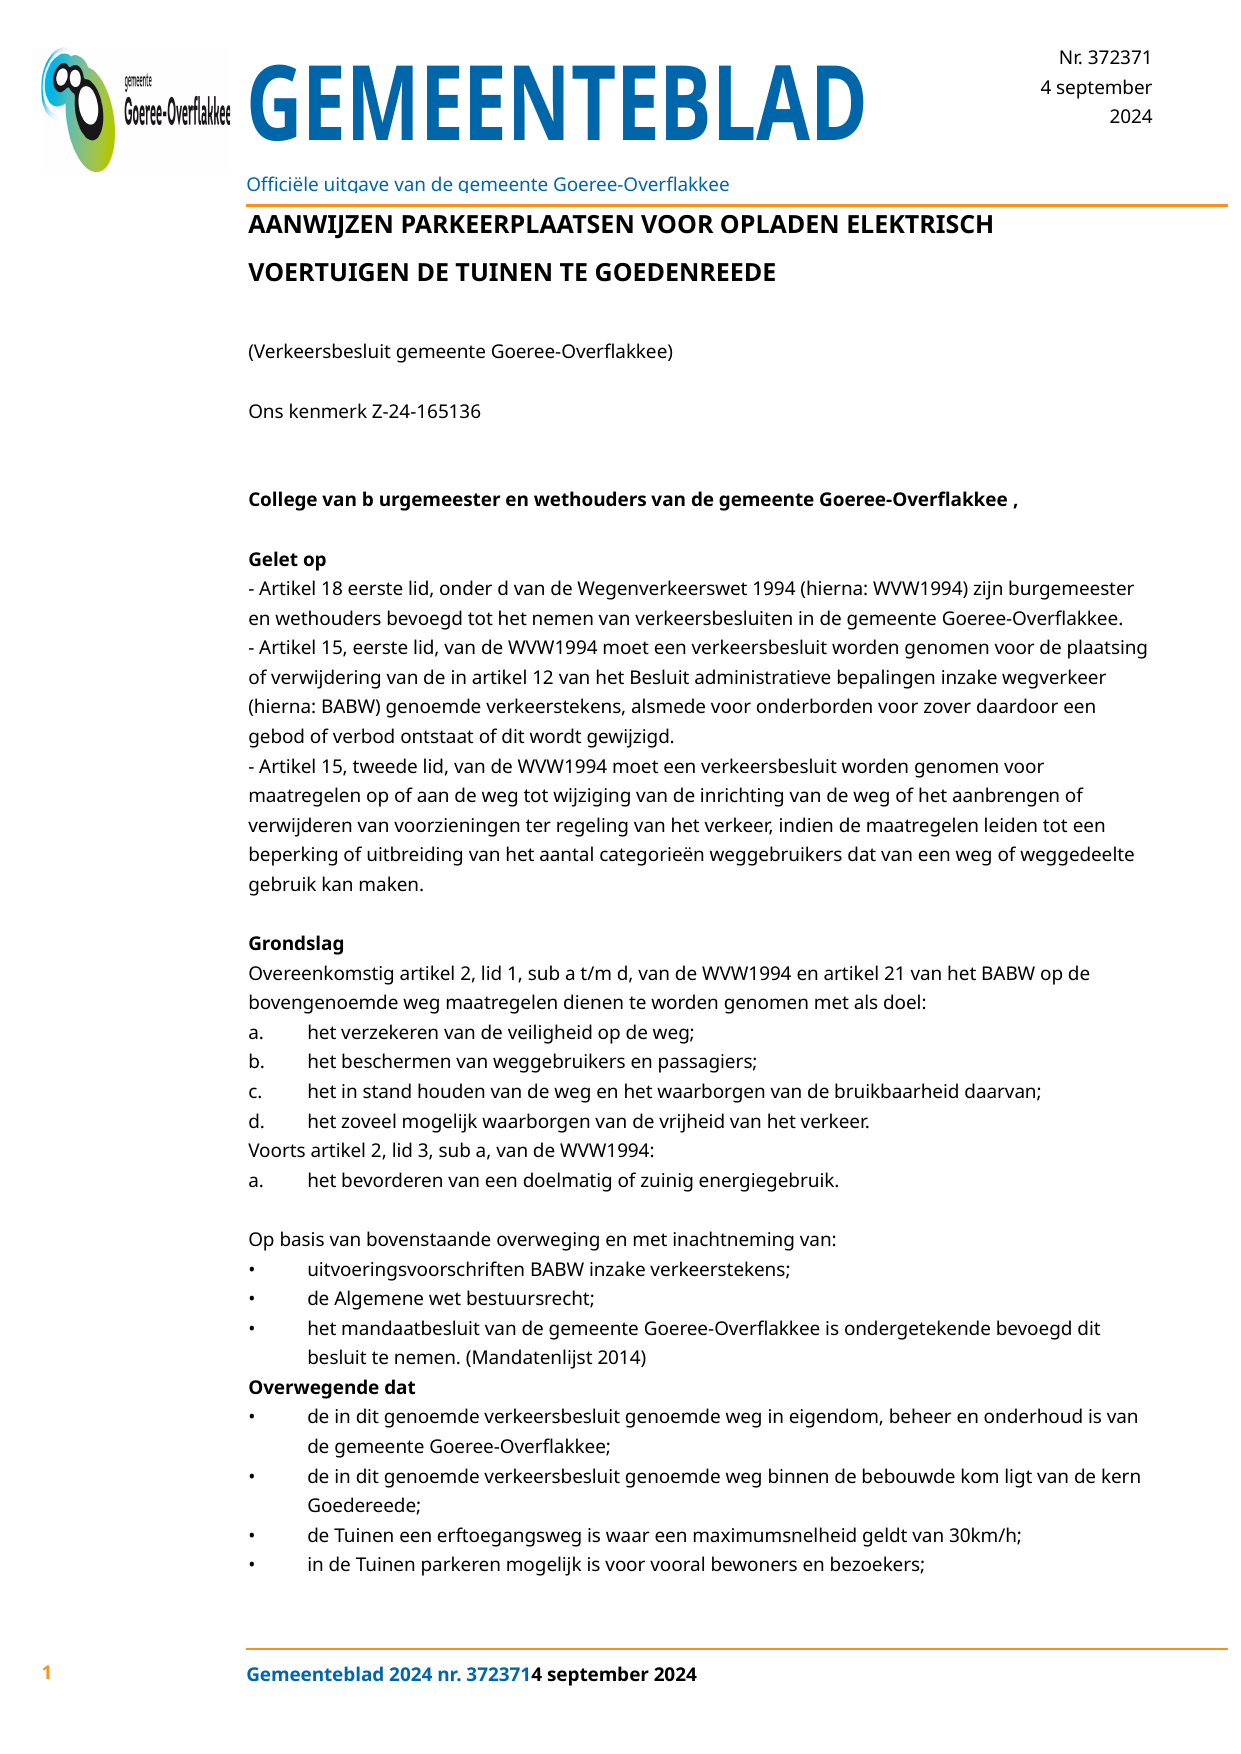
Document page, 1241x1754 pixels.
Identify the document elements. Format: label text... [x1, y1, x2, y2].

text - Artikel 15, eerste lid, van de WVW1994 moet een verkeersbesluit worden genomen voor de plaatsing of verwijdering van de in artikel 12 van het Besluit administratieve bepalingen inzake wegverkeer (hierna: BABW) genoemde verkeerstekens, alsmede voor onderborden voor zover daardoor een gebod of verbod ontstaat of dit wordt gewijzigd. [248, 634, 1152, 749]
list het zoveel mogelijk waarborgen van de vrijheid van het verkeer. [248, 1108, 1152, 1133]
text - Artikel 18 eerste lid, onder d van de Wegenverkeerswet 1994 (hierna: WVW1994) zijn burgemeester en wethouders bevoegd tot het nemen van verkeersbesluiten in de gemeente Goeree-Overflakkee. [248, 575, 1152, 631]
text AANWIJZEN PARKEERPLAATSEN VOOR OPLADEN ELEKTRISCH VOERTUIGEN DE TUINEN TE GOEDENREEDE [248, 207, 1152, 288]
text - Artikel 15, tweede lid, van de WVW1994 moet een verkeersbesluit worden genomen voor maatregelen op of aan de weg tot wijziging van de inrichting van de weg of het aanbrengen of verwijderen van voorzieningen ter regeling van het verkeer, indien de maatregelen leiden tot een beperking of uitbreiding van het aantal categorieën weggebruikers dat van een weg of weggedeelte gebruik kan maken. [248, 753, 1152, 897]
text Gelet op [248, 546, 1152, 571]
text Voorts artikel 2, lid 3, sub a, van de WVW1994: [248, 1137, 1152, 1163]
list het bevorderen van een doelmatig of zuinig energiegebruik. [248, 1167, 1152, 1193]
text (Verkeersbesluit gemeente Goeree-Overflakkee) [248, 339, 1152, 364]
list het mandaatbesluit van de gemeente Goeree-Overflakkee is ondergetekende bevoegd dit besluit te nemen. (Mandatenlijst 2014) [248, 1315, 1152, 1370]
list de in dit genoemde verkeersbesluit genoemde weg binnen de bebouwde kom ligt van de kern Goedereede; [248, 1463, 1152, 1518]
text College van b urgemeester en wethouders van de gemeente Goeree-Overflakkee , [248, 487, 1152, 512]
text Overeenkomstig artikel 2, lid 1, sub a t/m d, van de WVW1994 en artikel 21 van het BABW op de bovengenoemde weg maatregelen dienen te worden genomen met als doel: [248, 960, 1152, 1015]
text Op basis van bovenstaande overweging en met inachtneming van: [248, 1226, 1152, 1252]
text Grondslag [248, 930, 1152, 956]
list het beschermen van weggebruikers en passagiers; [248, 1049, 1152, 1074]
text Ons kenmerk Z-24-165136 [248, 398, 1152, 423]
list de Tuinen een erftoegangsweg is waar een maximumsnelheid geldt van 30km/h; [248, 1522, 1152, 1548]
list in de Tuinen parkeren mogelijk is voor vooral bewoners en bezoekers; [248, 1552, 1152, 1577]
list uitvoeringsvoorschriften BABW inzake verkeerstekens; [248, 1256, 1152, 1281]
list de Algemene wet bestuursrecht; [248, 1285, 1152, 1311]
text Overwegende dat [248, 1374, 1152, 1400]
list het in stand houden van de weg en het waarborgen van de bruikbaarheid daarvan; [248, 1078, 1152, 1104]
list de in dit genoemde verkeersbesluit genoemde weg in eigendom, beheer en onderhoud is van de gemeente Goeree-Overflakkee; [248, 1404, 1152, 1459]
list het verzekeren van de veiligheid op de weg; [248, 1019, 1152, 1045]
picture [41, 47, 231, 172]
